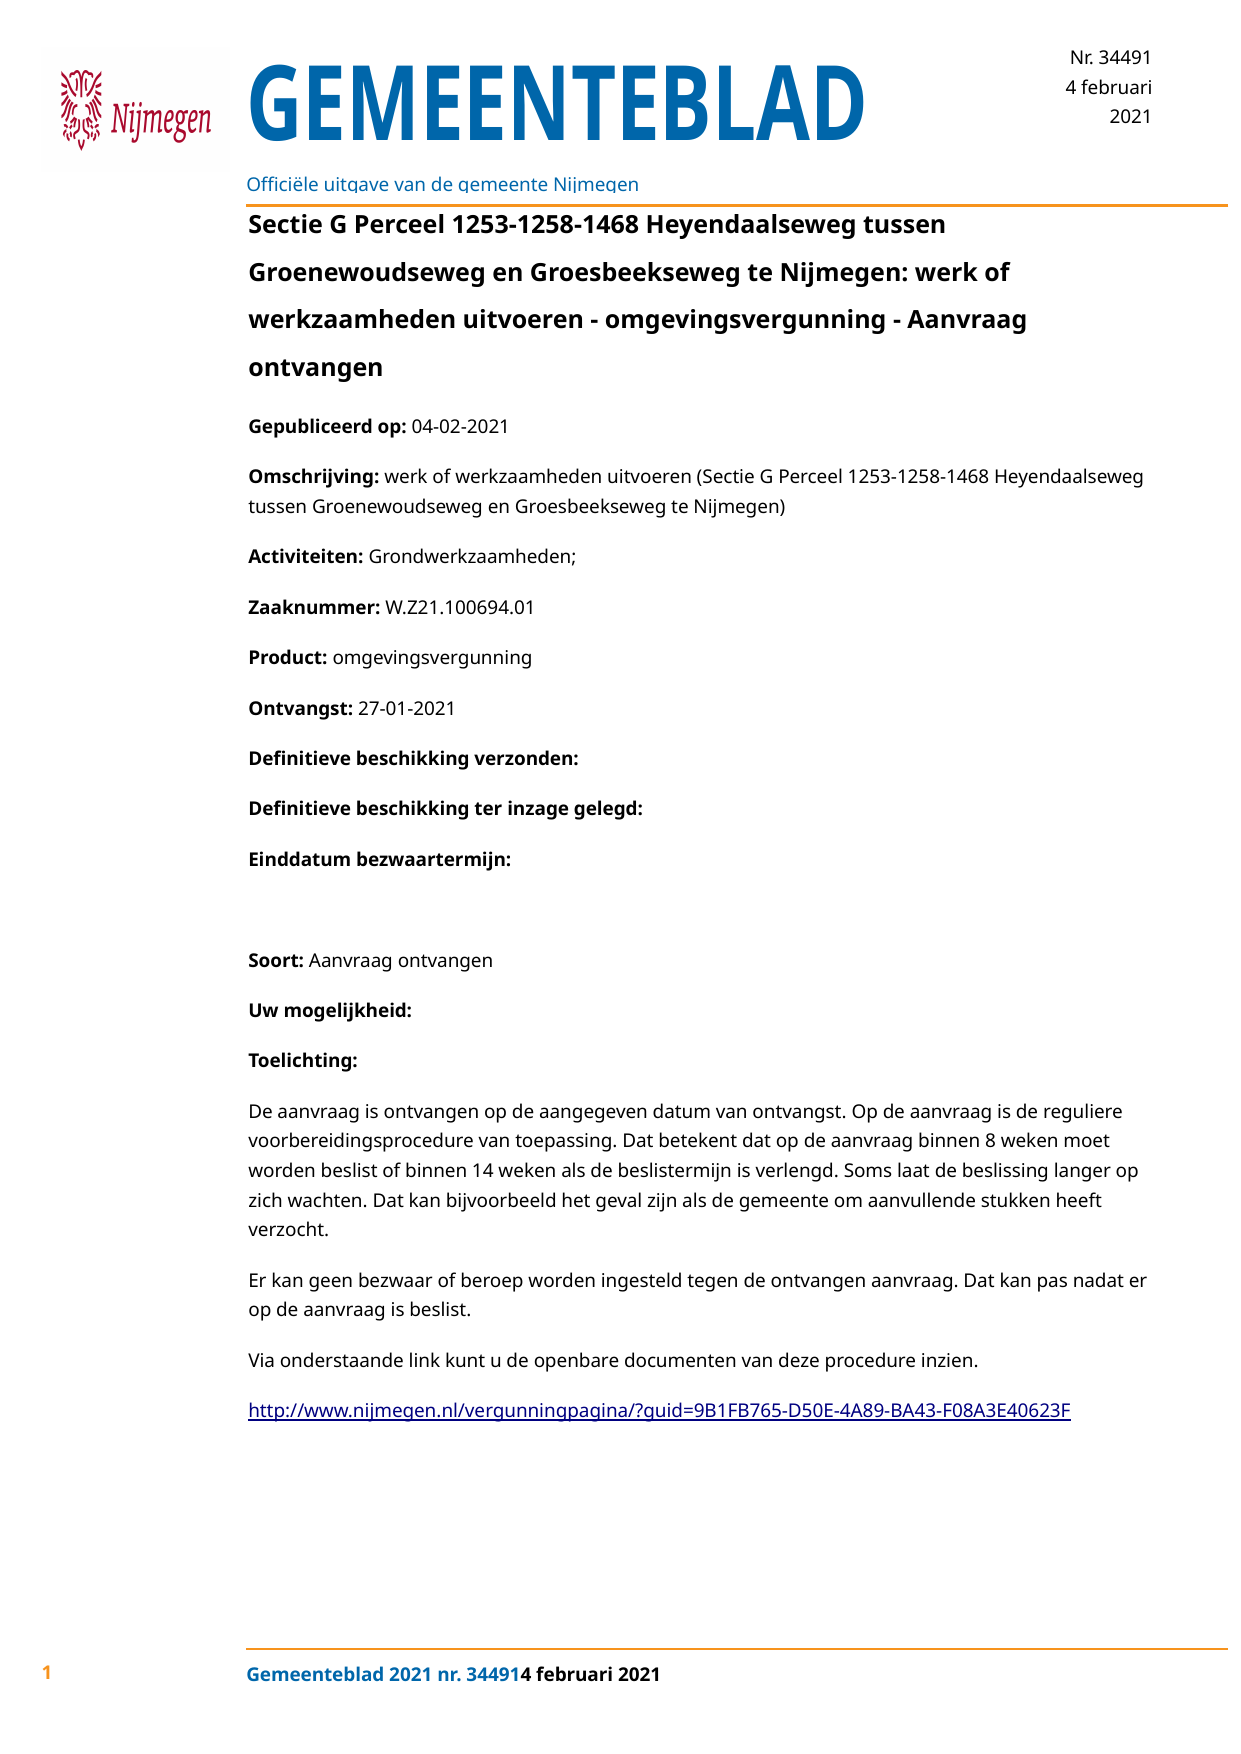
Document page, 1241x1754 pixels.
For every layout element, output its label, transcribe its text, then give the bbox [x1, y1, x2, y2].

text http://www.nijmegen.nl/vergunningpagina/?guid=9B1FB765-D50E-4A89-BA43-F08A3E40623F [248, 1397, 1152, 1423]
text Omschrijving: werk of werkzaamheden uitvoeren (Sectie G Perceel 1253-1258-1468 Heyendaalseweg tussen Groenewoudseweg en Groesbeekseweg te Nijmegen) [248, 463, 1152, 519]
text Via onderstaande link kunt u de openbare documenten van deze procedure inzien. [248, 1347, 1152, 1373]
text Soort: Aanvraag ontvangen [248, 947, 1152, 973]
text Einddatum bezwaartermijn: [248, 846, 1152, 872]
text Sectie G Perceel 1253-1258-1468 Heyendaalseweg tussen Groenewoudseweg en Groesbeekseweg te Nijmegen: werk of werkzaamheden uitvoeren - omgevingsvergunning - Aanvraag ontvangen [248, 207, 1152, 384]
text Activiteiten: Grondwerkzaamheden; [248, 543, 1152, 569]
text Er kan geen bezwaar of beroep worden ingesteld tegen de ontvangen aanvraag. Dat kan pas nadat er op de aanvraag is beslist. [248, 1267, 1152, 1322]
text Toelichting: [248, 1048, 1152, 1073]
text Uw mogelijkheid: [248, 997, 1152, 1023]
picture [41, 47, 231, 172]
text Definitieve beschikking verzonden: [248, 745, 1152, 771]
text Ontvangst: 27-01-2021 [248, 695, 1152, 721]
text Zaaknummer: W.Z21.100694.01 [248, 594, 1152, 620]
text Gepubliceerd op: 04-02-2021 [248, 413, 1152, 439]
text Definitieve beschikking ter inzage gelegd: [248, 796, 1152, 821]
text De aanvraag is ontvangen op de aangegeven datum van ontvangst. Op de aanvraag is de reguliere voorbereidingsprocedure van toepassing. Dat betekent dat op de aanvraag binnen 8 weken moet worden beslist of binnen 14 weken als de beslistermijn is verlengd. Soms laat de beslissing langer op zich wachten. Dat kan bijvoorbeeld het geval zijn als de gemeente om aanvullende stukken heeft verzocht. [248, 1098, 1152, 1242]
text Product: omgevingsvergunning [248, 644, 1152, 670]
